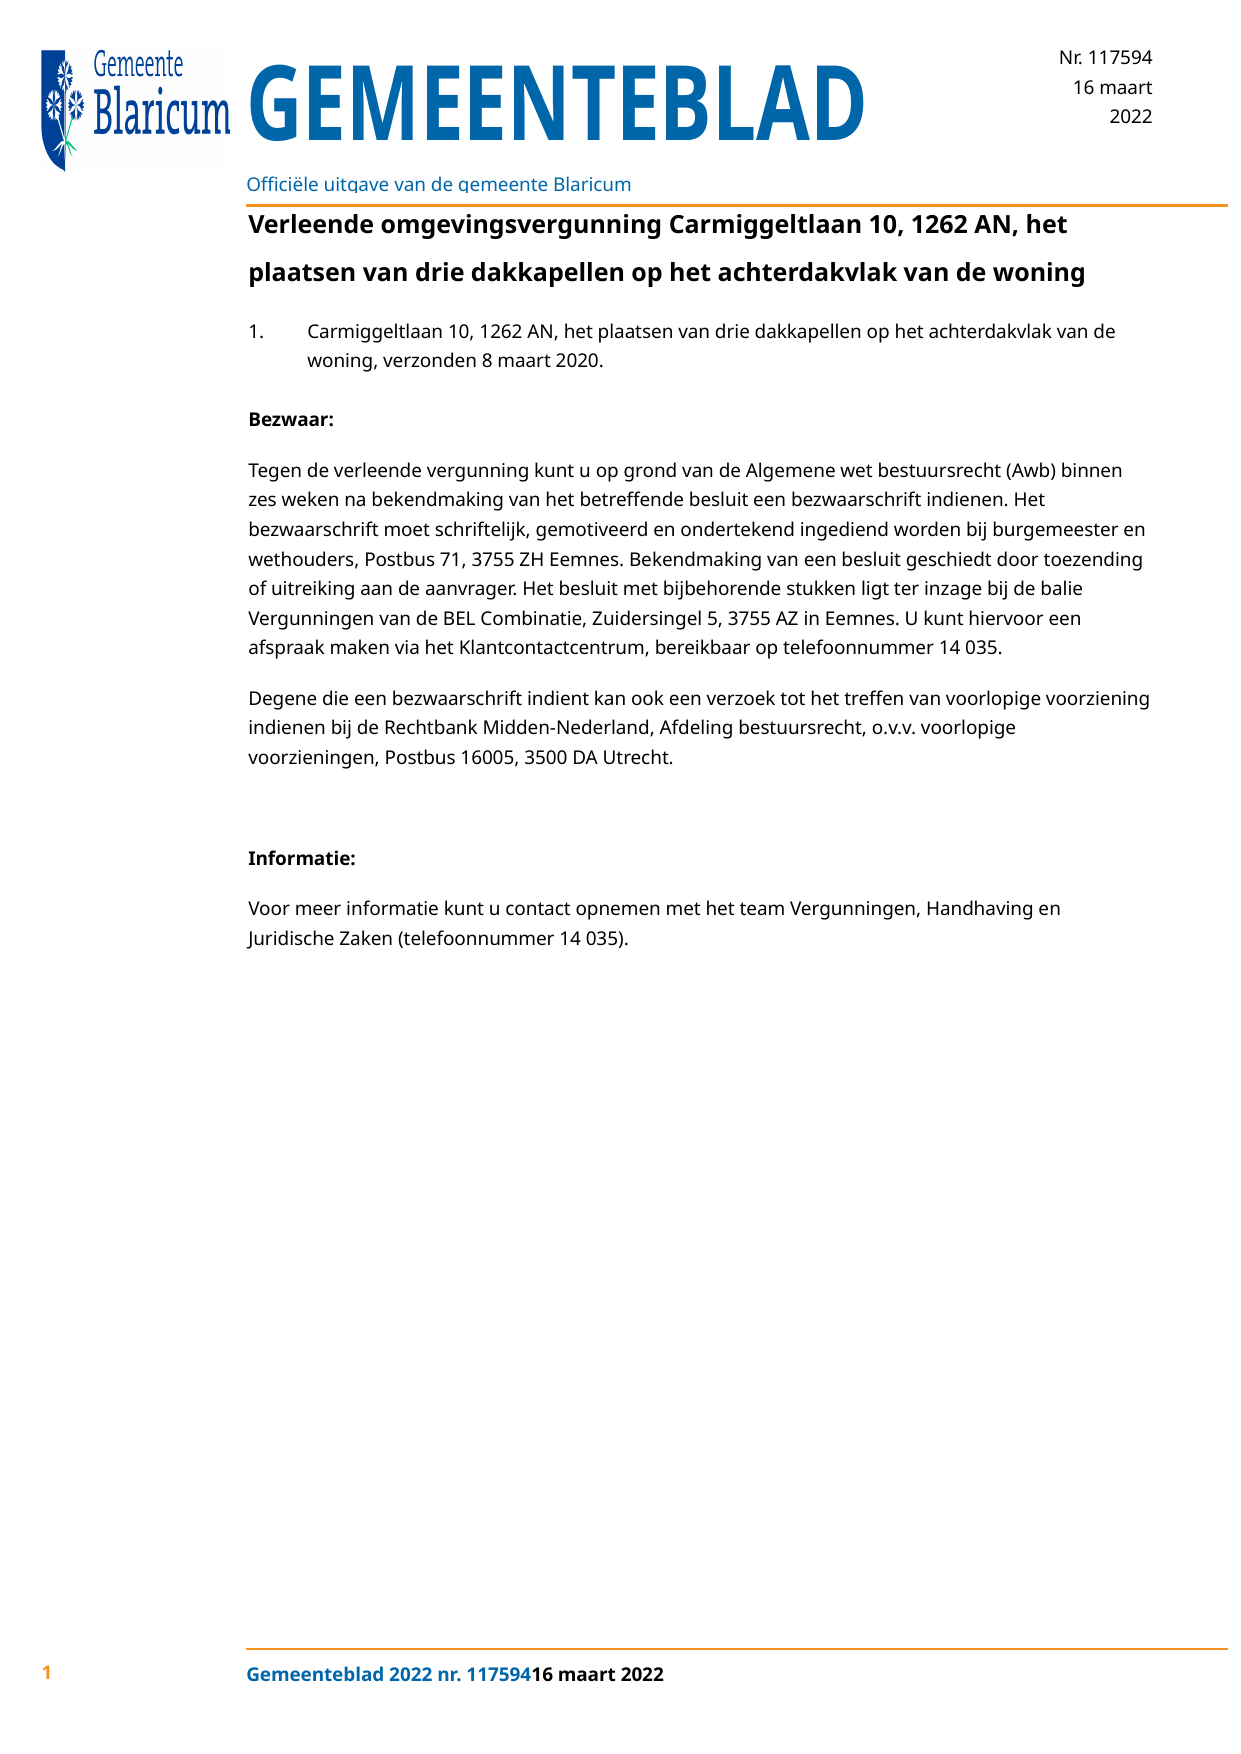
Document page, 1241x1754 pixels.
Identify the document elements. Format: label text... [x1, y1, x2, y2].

text Voor meer informatie kunt u contact opnemen met het team Vergunningen, Handhaving en Juridische Zaken (telefoonnummer 14 035). [248, 895, 1152, 951]
picture [41, 47, 231, 172]
text Tegen de verleende vergunning kunt u op grond van de Algemene wet bestuursrecht (Awb) binnen zes weken na bekendmaking van het betreffende besluit een bezwaarschrift indienen. Het bezwaarschrift moet schriftelijk, gemotiveerd en ondertekend ingediend worden bij burgemeester en wethouders, Postbus 71, 3755 ZH Eemnes. Bekendmaking van een besluit geschiedt door toezending of uitreiking aan de aanvrager. Het besluit met bijbehorende stukken ligt ter inzage bij de balie Vergunningen van de BEL Combinatie, Zuidersingel 5, 3755 AZ in Eemnes. U kunt hiervoor een afspraak maken via het Klantcontactcentrum, bereikbaar op telefoonnummer 14 035. [248, 457, 1152, 660]
text Degene die een bezwaarschrift indient kan ook een verzoek tot het treffen van voorlopige voorziening indienen bij de Rechtbank Midden-Nederland, Afdeling bestuursrecht, o.v.v. voorlopige voorzieningen, Postbus 16005, 3500 DA Utrecht. [248, 685, 1152, 770]
list Carmiggeltlaan 10, 1262 AN, het plaatsen van drie dakkapellen op het achterdakvlak van de woning, verzonden 8 maart 2020. [248, 318, 1152, 373]
text Verleende omgevingsvergunning Carmiggeltlaan 10, 1262 AN, het plaatsen van drie dakkapellen op het achterdakvlak van de woning [248, 207, 1152, 288]
text Bezwaar: [248, 407, 1152, 432]
text Informatie: [248, 845, 1152, 871]
